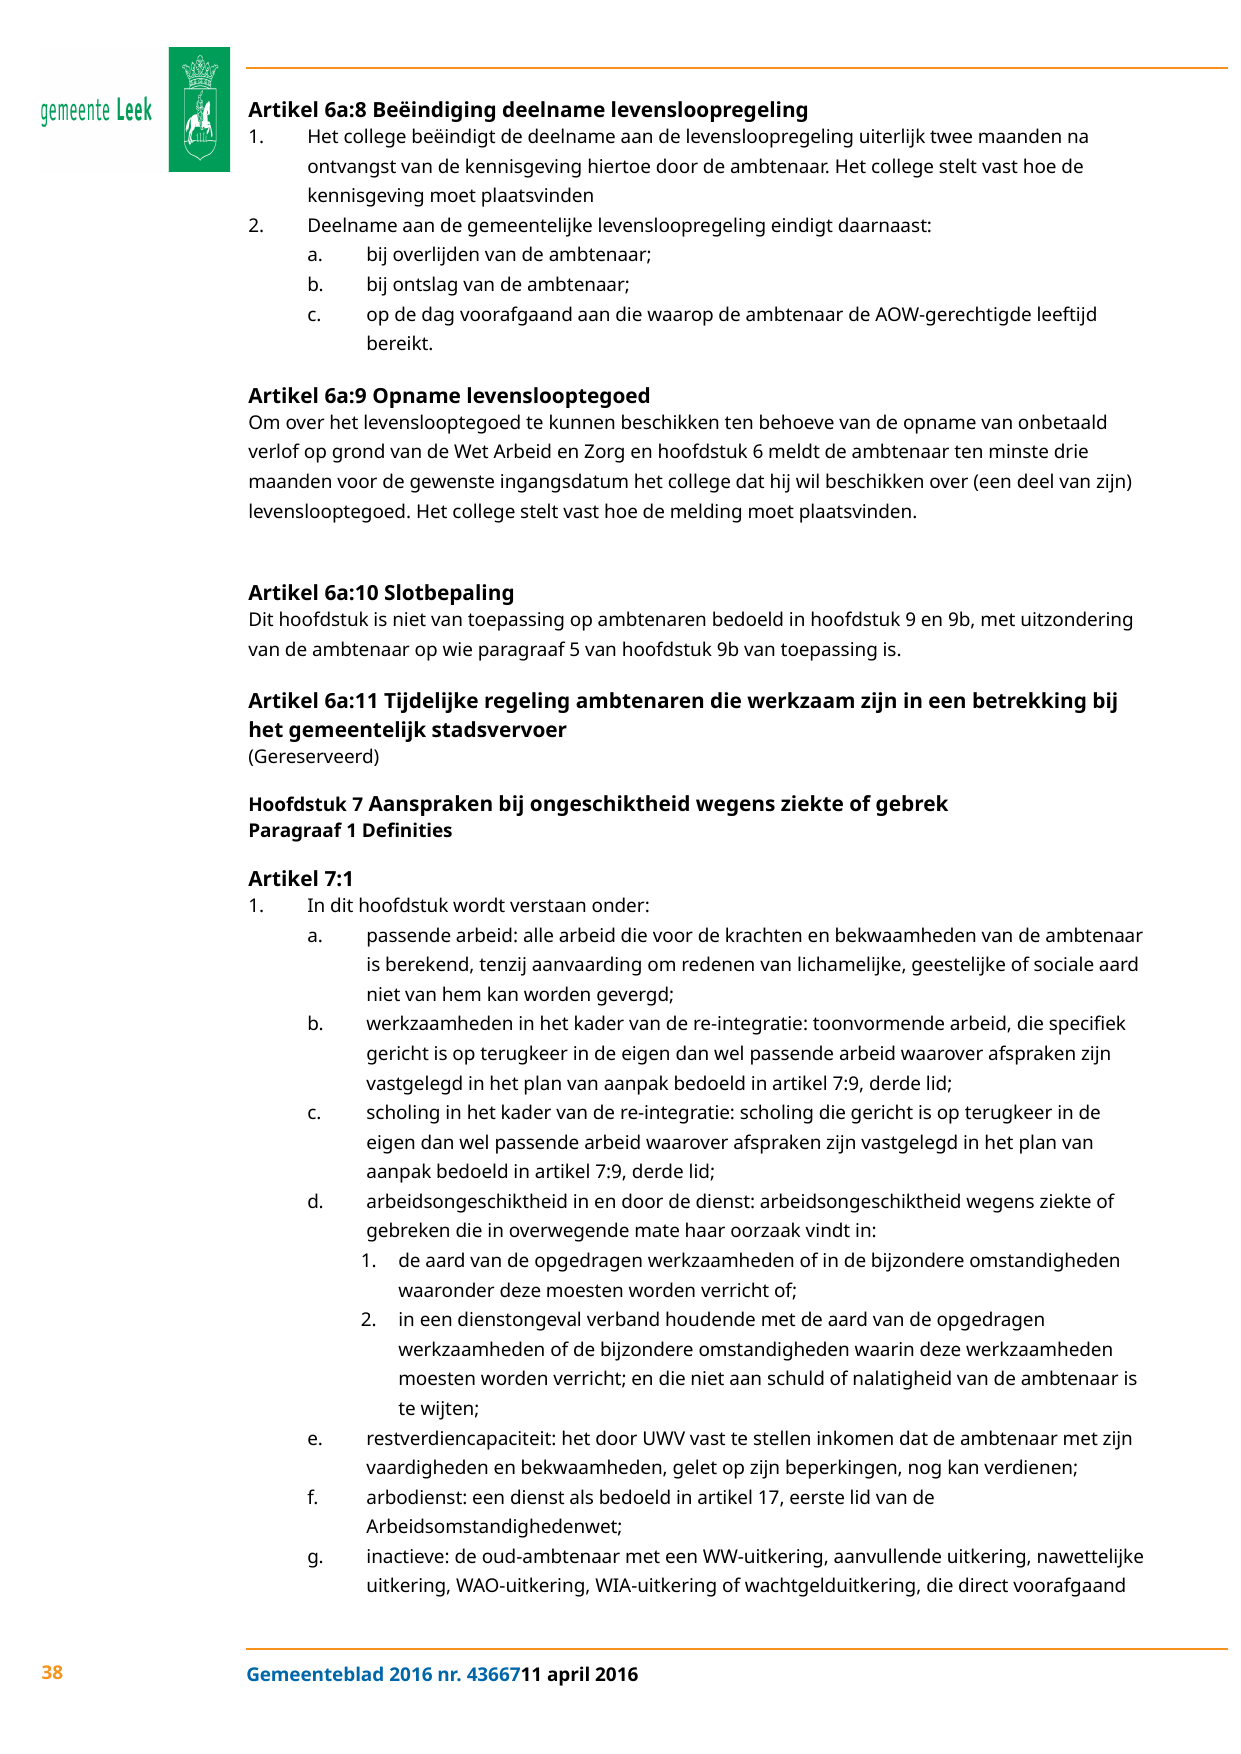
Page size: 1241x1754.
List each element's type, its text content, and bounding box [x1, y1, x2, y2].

list de aard van de opgedragen werkzaamheden of in de bijzondere omstandigheden waaronder deze moesten worden verricht of; [361, 1247, 1152, 1303]
text (Gereserveerd) [248, 743, 1152, 769]
list passende arbeid: alle arbeid die voor de krachten en bekwaamheden van de ambtenaar is berekend, tenzij aanvaarding om redenen van lichamelijke, geestelijke of sociale aard niet van hem kan worden gevergd; [307, 922, 1152, 1007]
list arbeidsongeschiktheid in en door de dienst: arbeidsongeschiktheid wegens ziekte of gebreken die in overwegende mate haar oorzaak vindt in: [307, 1188, 1152, 1243]
text Artikel 6a:10 Slotbepaling [248, 578, 1152, 606]
list arbodienst: een dienst als bedoeld in artikel 17, eerste lid van de Arbeidsomstandighedenwet; [307, 1484, 1152, 1539]
text Om over het levenslooptegoed te kunnen beschikken ten behoeve van de opname van onbetaald verlof op grond van de Wet Arbeid en Zorg en hoofdstuk 6 meldt de ambtenaar ten minste drie maanden voor de gewenste ingangsdatum het college dat hij wil beschikken over (een deel van zijn) levenslooptegoed. Het college stelt vast hoe de melding moet plaatsvinden. [248, 409, 1152, 524]
text Artikel 7:1 [248, 864, 1152, 892]
list scholing in het kader van de re-integratie: scholing die gericht is op terugkeer in de eigen dan wel passende arbeid waarover afspraken zijn vastgelegd in het plan van aanpak bedoeld in artikel 7:9, derde lid; [307, 1099, 1152, 1184]
list inactieve: de oud-ambtenaar met een WW-uitkering, aanvullende uitkering, nawettelijke uitkering, WAO-uitkering, WIA-uitkering of wachtgelduitkering, die direct voorafgaand [307, 1543, 1152, 1598]
list op de dag voorafgaand aan die waarop de ambtenaar de AOW-gerechtigde leeftijd bereikt. [307, 301, 1152, 356]
text Artikel 6a:9 Opname levenslooptegoed [248, 381, 1152, 409]
text Dit hoofdstuk is niet van toepassing op ambtenaren bedoeld in hoofdstuk 9 en 9b, met uitzondering van de ambtenaar op wie paragraaf 5 van hoofdstuk 9b van toepassing is. [248, 606, 1152, 662]
text Artikel 6a:8 Beëindiging deelname levensloopregeling [248, 95, 1152, 123]
list Het college beëindigt de deelname aan de levensloopregeling uiterlijk twee maanden na ontvangst van de kennisgeving hiertoe door de ambtenaar. Het college stelt vast hoe de kennisgeving moet plaatsvinden [248, 123, 1152, 208]
list bij ontslag van de ambtenaar; [307, 271, 1152, 297]
text Hoofdstuk 7 Aanspraken bij ongeschiktheid wegens ziekte of gebrek [248, 789, 1152, 817]
list bij overlijden van de ambtenaar; [307, 242, 1152, 267]
list In dit hoofdstuk wordt verstaan onder: [248, 892, 1152, 918]
list in een dienstongeval verband houdende met de aard van de opgedragen werkzaamheden of de bijzondere omstandigheden waarin deze werkzaamheden moesten worden verricht; en die niet aan schuld of nalatigheid van de ambtenaar is te wijten; [361, 1306, 1152, 1421]
picture [41, 47, 231, 172]
list restverdiencapaciteit: het door UWV vast te stellen inkomen dat de ambtenaar met zijn vaardigheden en bekwaamheden, gelet op zijn beperkingen, nog kan verdienen; [307, 1425, 1152, 1480]
text Artikel 6a:11 Tijdelijke regeling ambtenaren die werkzaam zijn in een betrekking bij het gemeentelijk stadsvervoer [248, 686, 1152, 743]
list Deelname aan de gemeentelijke levensloopregeling eindigt daarnaast: [248, 212, 1152, 238]
list werkzaamheden in het kader van de re-integratie: toonvormende arbeid, die specifiek gericht is op terugkeer in de eigen dan wel passende arbeid waarover afspraken zijn vastgelegd in het plan van aanpak bedoeld in artikel 7:9, derde lid; [307, 1011, 1152, 1096]
text Paragraaf 1 Definities [248, 817, 1152, 843]
